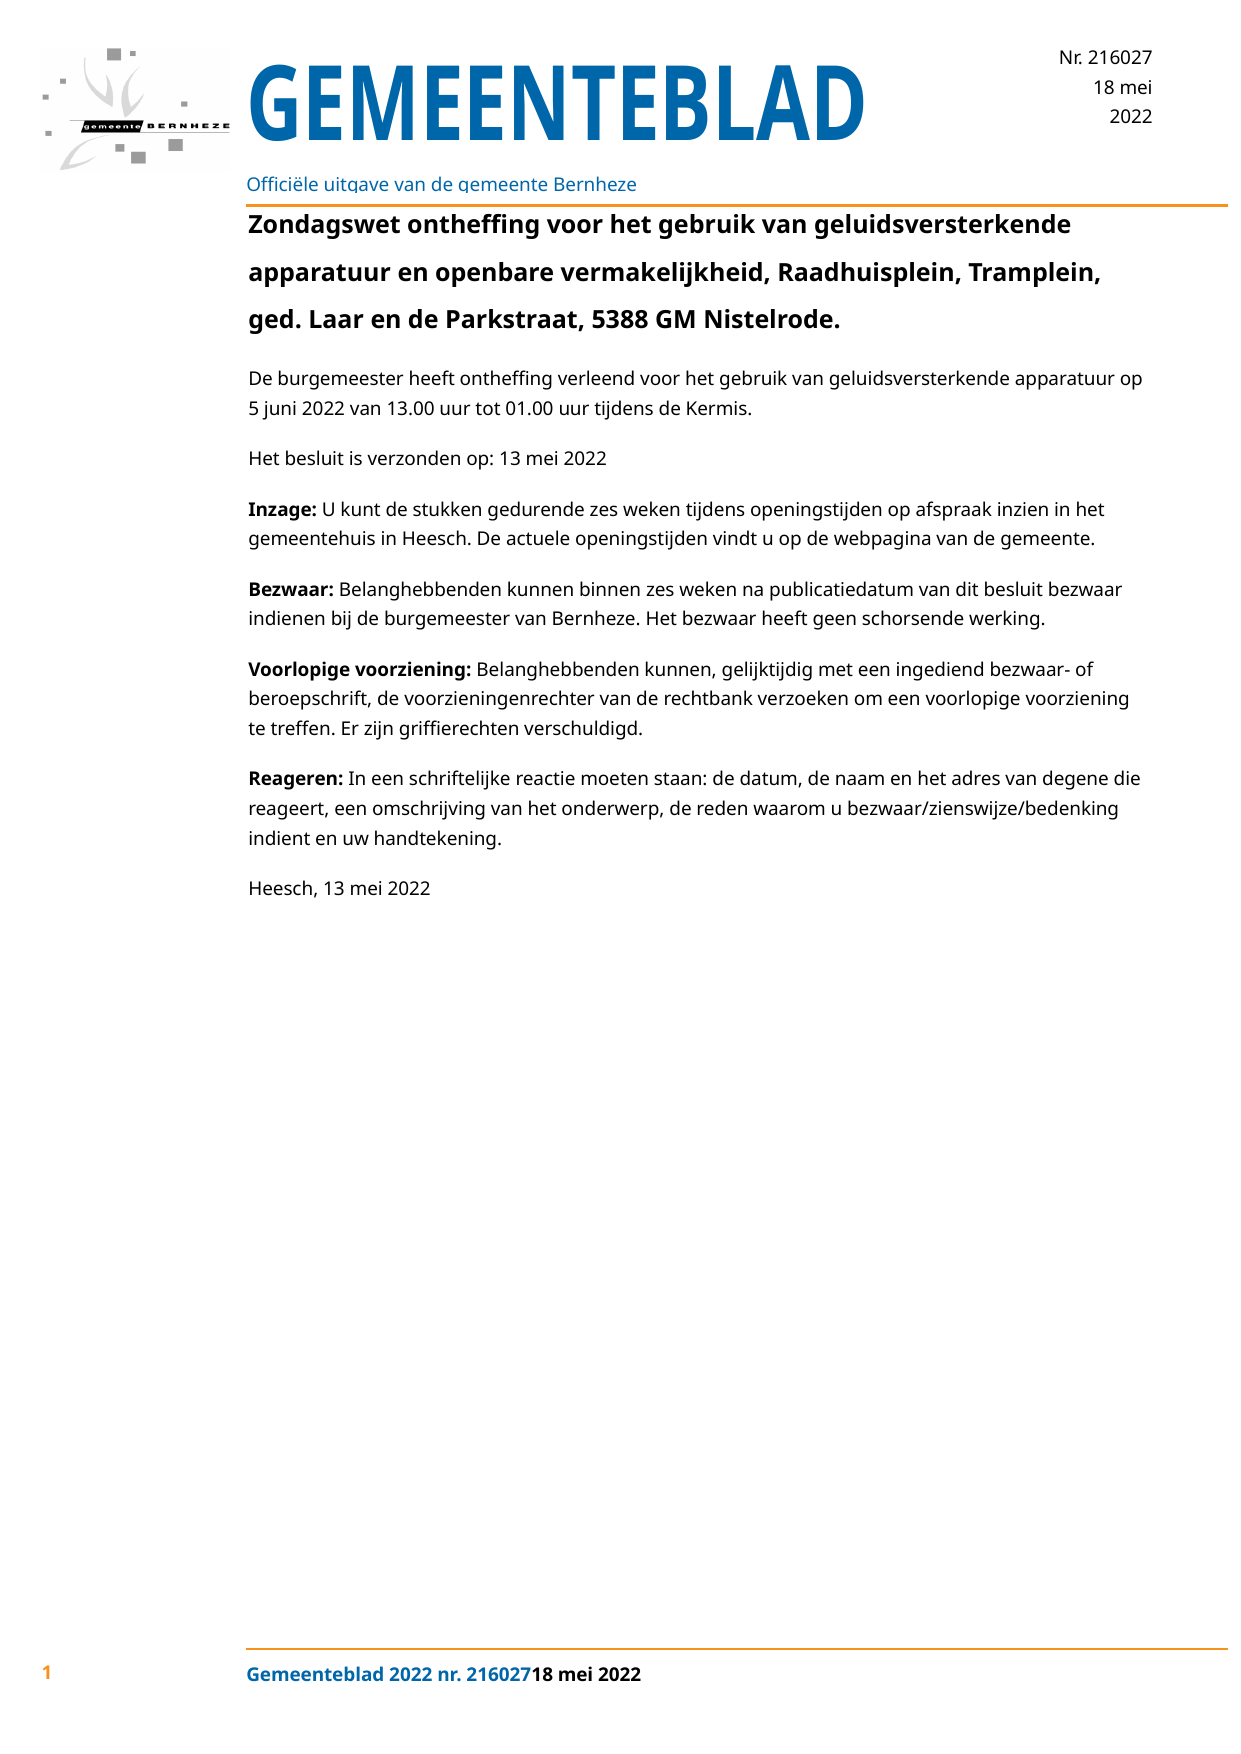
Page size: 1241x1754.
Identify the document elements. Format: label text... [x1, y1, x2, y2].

text Voorlopige voorziening: Belanghebbenden kunnen, gelijktijdig met een ingediend bezwaar- of beroepschrift, de voorzieningenrechter van de rechtbank verzoeken om een voorlopige voorziening te treffen. Er zijn griffierechten verschuldigd. [248, 656, 1152, 741]
text De burgemeester heeft ontheffing verleend voor het gebruik van geluidsversterkende apparatuur op 5 juni 2022 van 13.00 uur tot 01.00 uur tijdens de Kermis. [248, 366, 1152, 421]
text Inzage: U kunt de stukken gedurende zes weken tijdens openingstijden op afspraak inzien in het gemeentehuis in Heesch. De actuele openingstijden vindt u op de webpagina van de gemeente. [248, 496, 1152, 551]
text Reageren: In een schriftelijke reactie moeten staan: de datum, de naam en het adres van degene die reageert, een omschrijving van het onderwerp, de reden waarom u bezwaar/zienswijze/bedenking indient en uw handtekening. [248, 766, 1152, 850]
picture [41, 47, 231, 172]
text Zondagswet ontheffing voor het gebruik van geluidsversterkende apparatuur en openbare vermakelijkheid, Raadhuisplein, Tramplein, ged. Laar en de Parkstraat, 5388 GM Nistelrode. [248, 207, 1152, 336]
text Het besluit is verzonden op: 13 mei 2022 [248, 446, 1152, 471]
text Heesch, 13 mei 2022 [248, 875, 1152, 901]
text Bezwaar: Belanghebbenden kunnen binnen zes weken na publicatiedatum van dit besluit bezwaar indienen bij de burgemeester van Bernheze. Het bezwaar heeft geen schorsende werking. [248, 576, 1152, 631]
